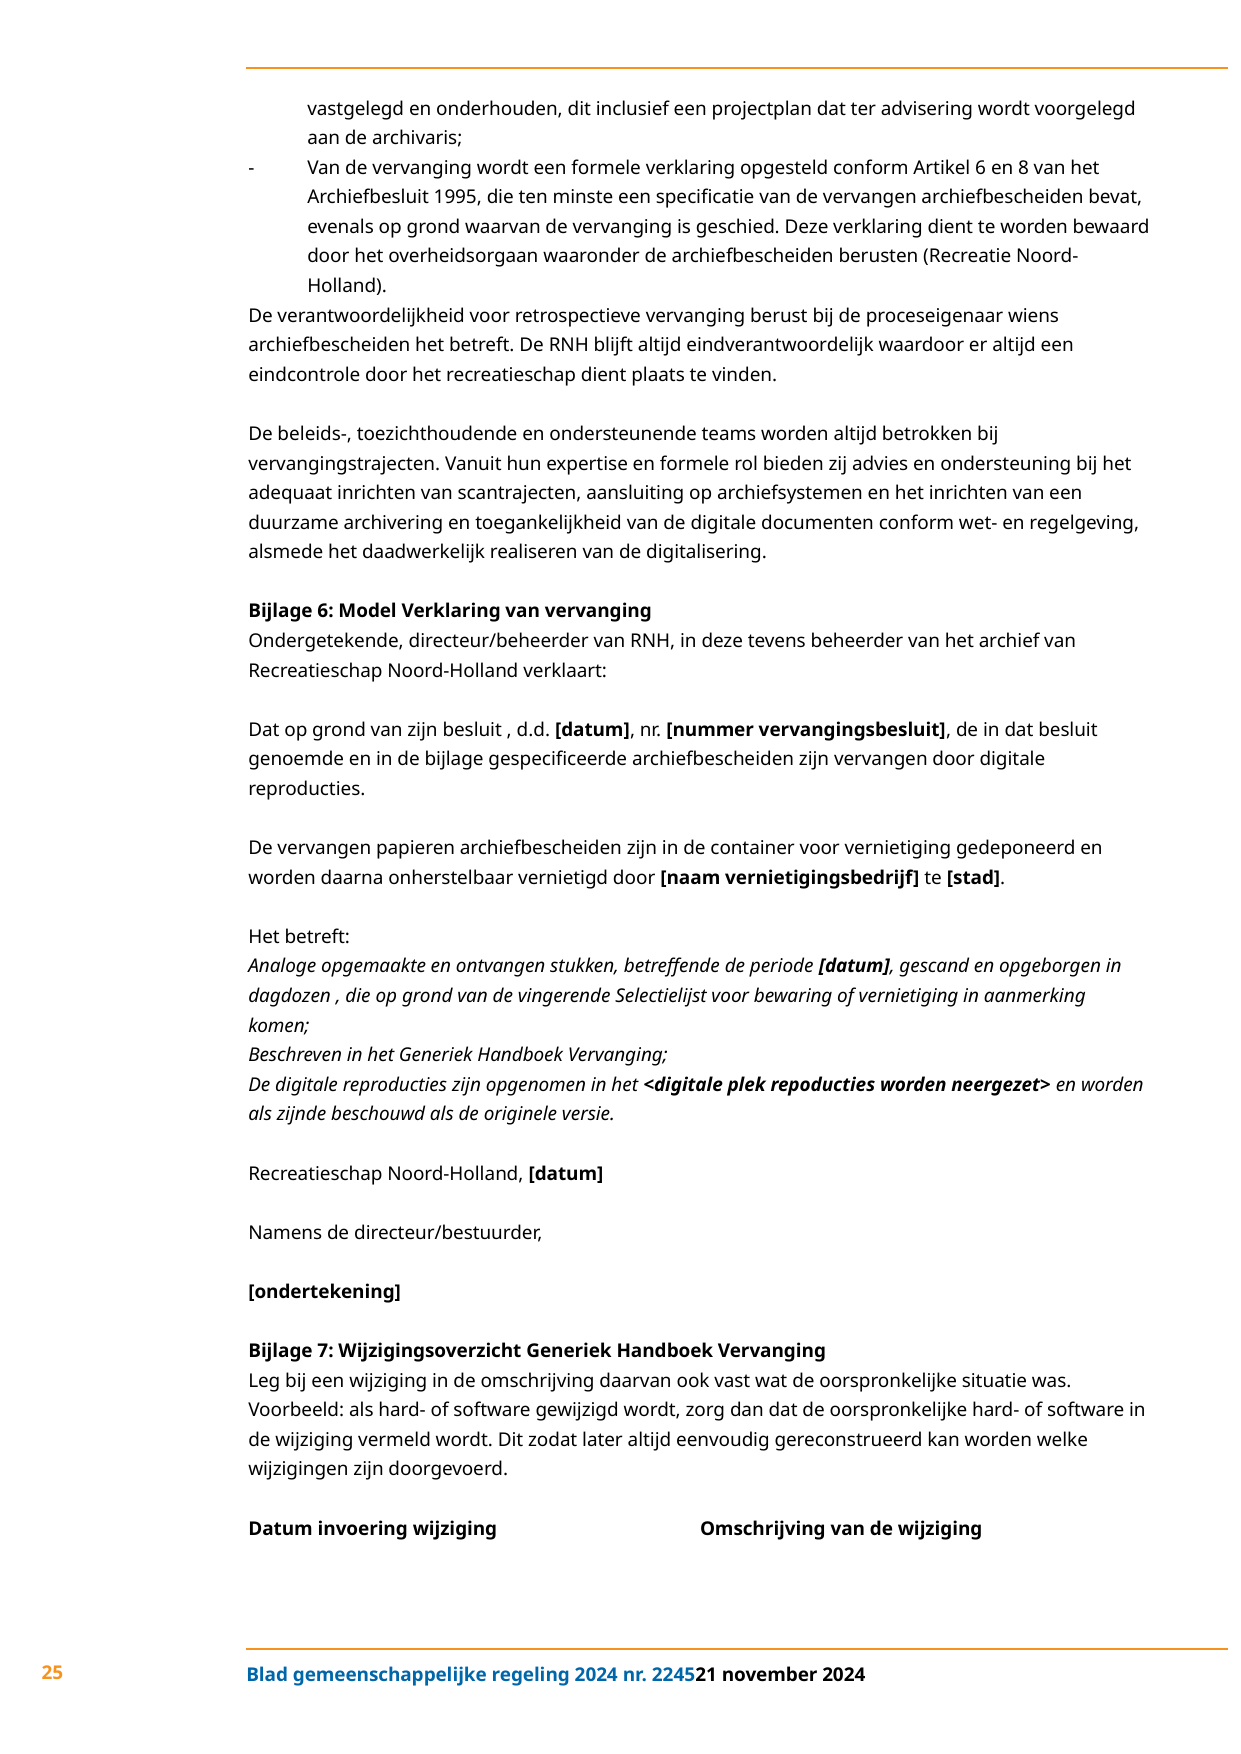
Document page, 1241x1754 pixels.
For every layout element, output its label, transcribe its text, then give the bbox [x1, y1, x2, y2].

text Analoge opgemaakte en ontvangen stukken, betreffende de periode [datum], gescand en opgeborgen in dagdozen , die op grond van de vingerende Selectielijst voor bewaring of vernietiging in aanmerking komen; [248, 953, 1152, 1038]
table_cell [700, 1566, 1152, 1592]
text Ondergetekende, directeur/beheerder van RNH, in deze tevens beheerder van het archief van Recreatieschap Noord-Holland verklaart: [248, 627, 1152, 683]
text De verantwoordelijkheid voor retrospectieve vervanging berust bij de proceseigenaar wiens archiefbescheiden het betreft. De RNH blijft altijd eindverantwoordelijk waardoor er altijd een eindcontrole door het recreatieschap dient plaats te vinden. [248, 302, 1152, 387]
table_cell [248, 1566, 700, 1592]
text [ondertekening] [248, 1278, 1152, 1304]
table_cell [700, 1541, 1152, 1566]
text De digitale reproducties zijn opgenomen in het <digitale plek repoducties worden neergezet> en worden als zijnde beschouwd als de originele versie. [248, 1071, 1152, 1126]
text Namens de directeur/bestuurder, [248, 1219, 1152, 1245]
text De vervangen papieren archiefbescheiden zijn in de container voor vernietiging gedeponeerd en worden daarna onherstelbaar vernietigd door [naam vernietigingsbedrijf] te [stad]. [248, 834, 1152, 890]
text Dat op grond van zijn besluit , d.d. [datum], nr. [nummer vervangingsbesluit], de in dat besluit genoemde en in de bijlage gespecificeerde archiefbescheiden zijn vervangen door digitale reproducties. [248, 716, 1152, 801]
table_header Omschrijving van de wijziging [700, 1515, 1152, 1541]
text Bijlage 6: Model Verklaring van vervanging [248, 598, 1152, 623]
text Recreatieschap Noord-Holland, [datum] [248, 1160, 1152, 1186]
text Het betreft: [248, 923, 1152, 949]
text Beschreven in het Generiek Handboek Vervanging; [248, 1041, 1152, 1067]
text Leg bij een wijziging in de omschrijving daarvan ook vast wat de oorspronkelijke situatie was. Voorbeeld: als hard- of software gewijzigd wordt, zorg dan dat de oorspronkelijke hard- of software in de wijziging vermeld wordt. Dit zodat later altijd eenvoudig gereconstrueerd kan worden welke wijzigingen zijn doorgevoerd. [248, 1367, 1152, 1481]
text De beleids-, toezichthoudende en ondersteunende teams worden altijd betrokken bij vervangingstrajecten. Vanuit hun expertise en formele rol bieden zij advies en ondersteuning bij het adequaat inrichten van scantrajecten, aansluiting op archiefsystemen en het inrichten van een duurzame archivering en toegankelijkheid van de digitale documenten conform wet- en regelgeving, alsmede het daadwerkelijk realiseren van de digitalisering. [248, 420, 1152, 564]
table_cell [248, 1541, 700, 1566]
picture [41, 47, 231, 172]
list vastgelegd en onderhouden, dit inclusief een projectplan dat ter advisering wordt voorgelegd aan de archivaris; [248, 95, 1152, 150]
text Bijlage 7: Wijzigingsoverzicht Generiek Handboek Vervanging [248, 1337, 1152, 1363]
list Van de vervanging wordt een formele verklaring opgesteld conform Artikel 6 en 8 van het Archiefbesluit 1995, die ten minste een specificatie van de vervangen archiefbescheiden bevat, evenals op grond waarvan de vervanging is geschied. Deze verklaring dient te worden bewaard door het overheidsorgaan waaronder de archiefbescheiden berusten (Recreatie Noord-Holland). [248, 154, 1152, 298]
table_header Datum invoering wijziging [248, 1515, 700, 1541]
